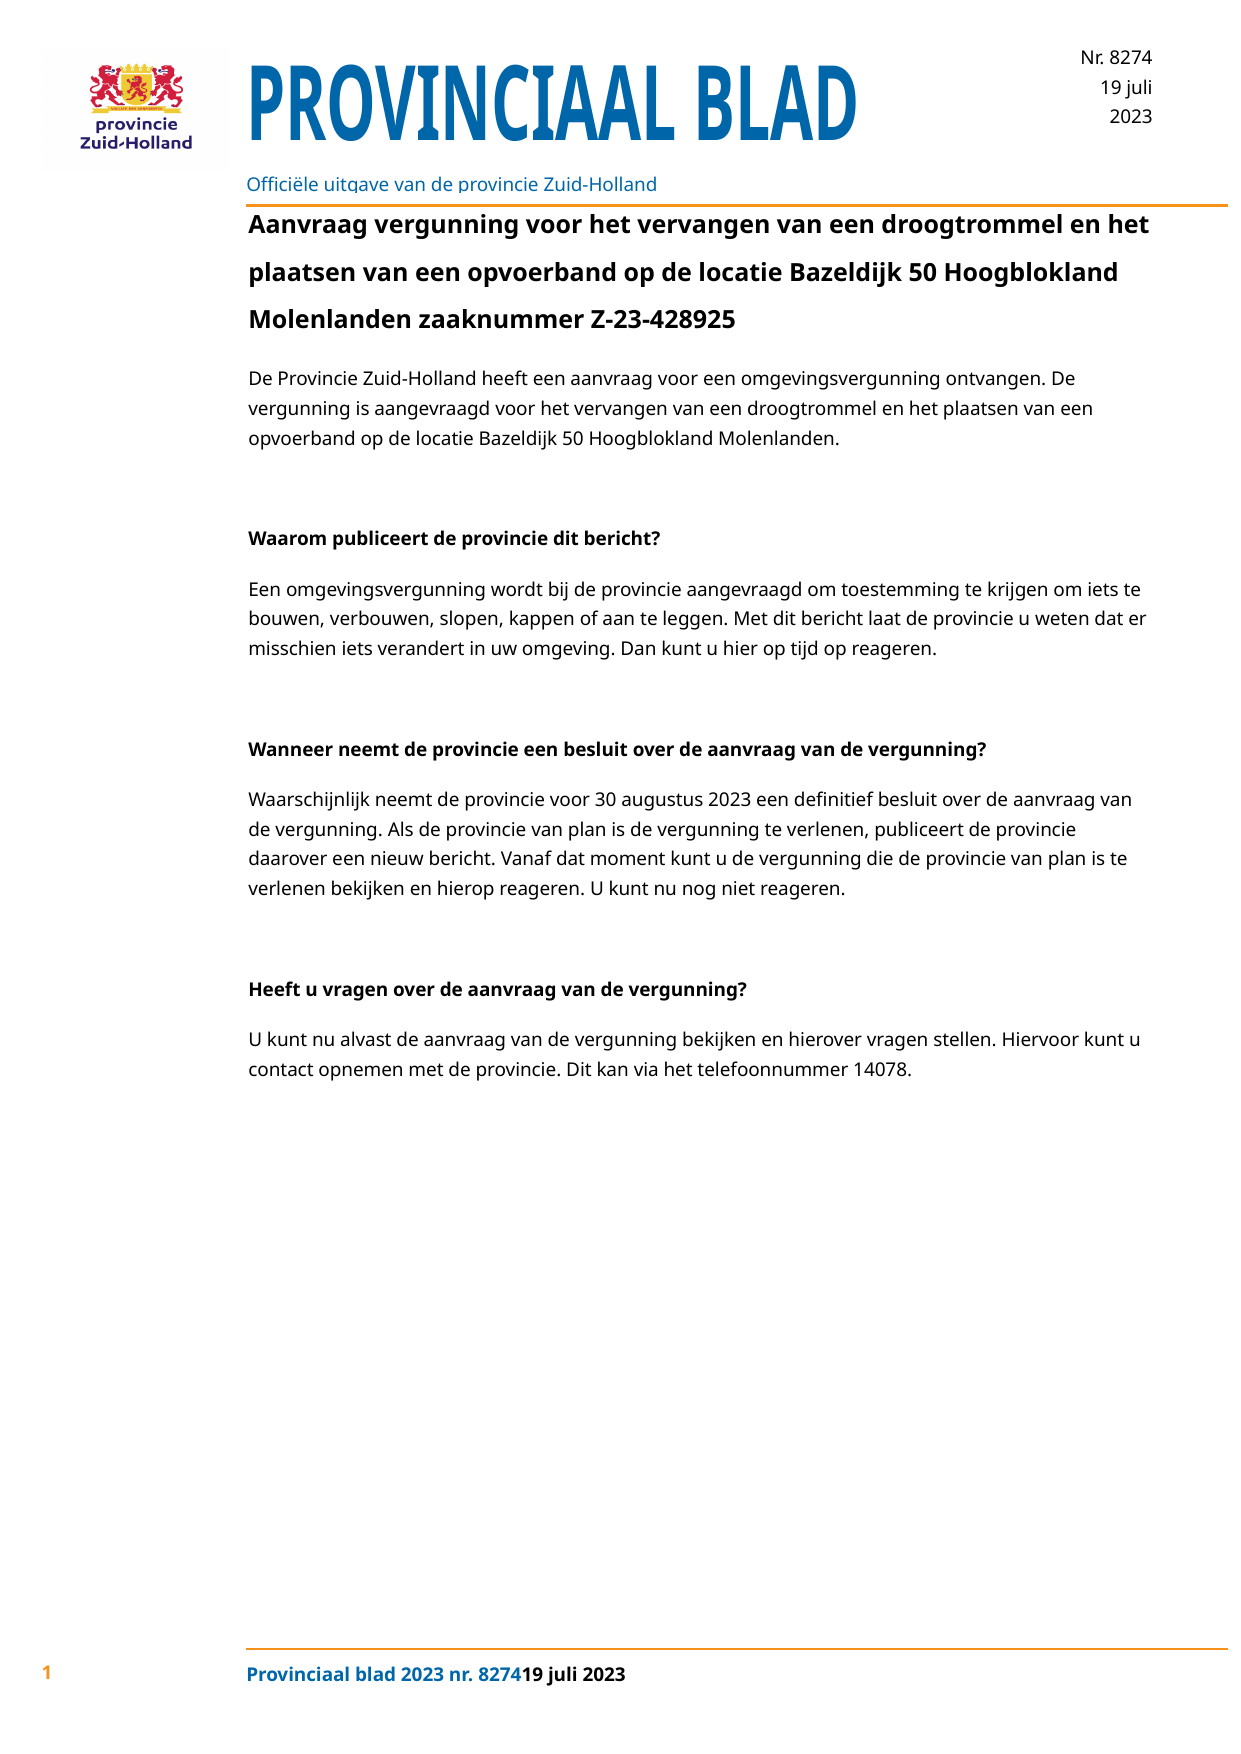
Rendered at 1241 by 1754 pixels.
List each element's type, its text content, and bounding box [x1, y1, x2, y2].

text Heeft u vragen over de aanvraag van de vergunning? [248, 976, 1152, 1002]
picture [41, 47, 231, 172]
text Een omgevingsvergunning wordt bij de provincie aangevraagd om toestemming te krijgen om iets te bouwen, verbouwen, slopen, kappen of aan te leggen. Met dit bericht laat de provincie u weten dat er misschien iets verandert in uw omgeving. Dan kunt u hier op tijd op reageren. [248, 576, 1152, 661]
text Waarschijnlijk neemt de provincie voor 30 augustus 2023 een definitief besluit over de aanvraag van de vergunning. Als de provincie van plan is de vergunning te verlenen, publiceert de provincie daarover een nieuw bericht. Vanaf dat moment kunt u de vergunning die de provincie van plan is te verlenen bekijken en hierop reageren. U kunt nu nog niet reageren. [248, 786, 1152, 901]
text U kunt nu alvast de aanvraag van de vergunning bekijken en hierover vragen stellen. Hiervoor kunt u contact opnemen met de provincie. Dit kan via het telefoonnummer 14078. [248, 1026, 1152, 1082]
text Waarom publiceert de provincie dit bericht? [248, 526, 1152, 551]
text Aanvraag vergunning voor het vervangen van een droogtrommel en het plaatsen van een opvoerband op de locatie Bazeldijk 50 Hoogblokland Molenlanden zaaknummer Z-23-428925 [248, 207, 1152, 336]
text Wanneer neemt de provincie een besluit over de aanvraag van de vergunning? [248, 736, 1152, 762]
text De Provincie Zuid-Holland heeft een aanvraag voor een omgevingsvergunning ontvangen. De vergunning is aangevraagd voor het vervangen van een droogtrommel en het plaatsen van een opvoerband op de locatie Bazeldijk 50 Hoogblokland Molenlanden. [248, 366, 1152, 450]
